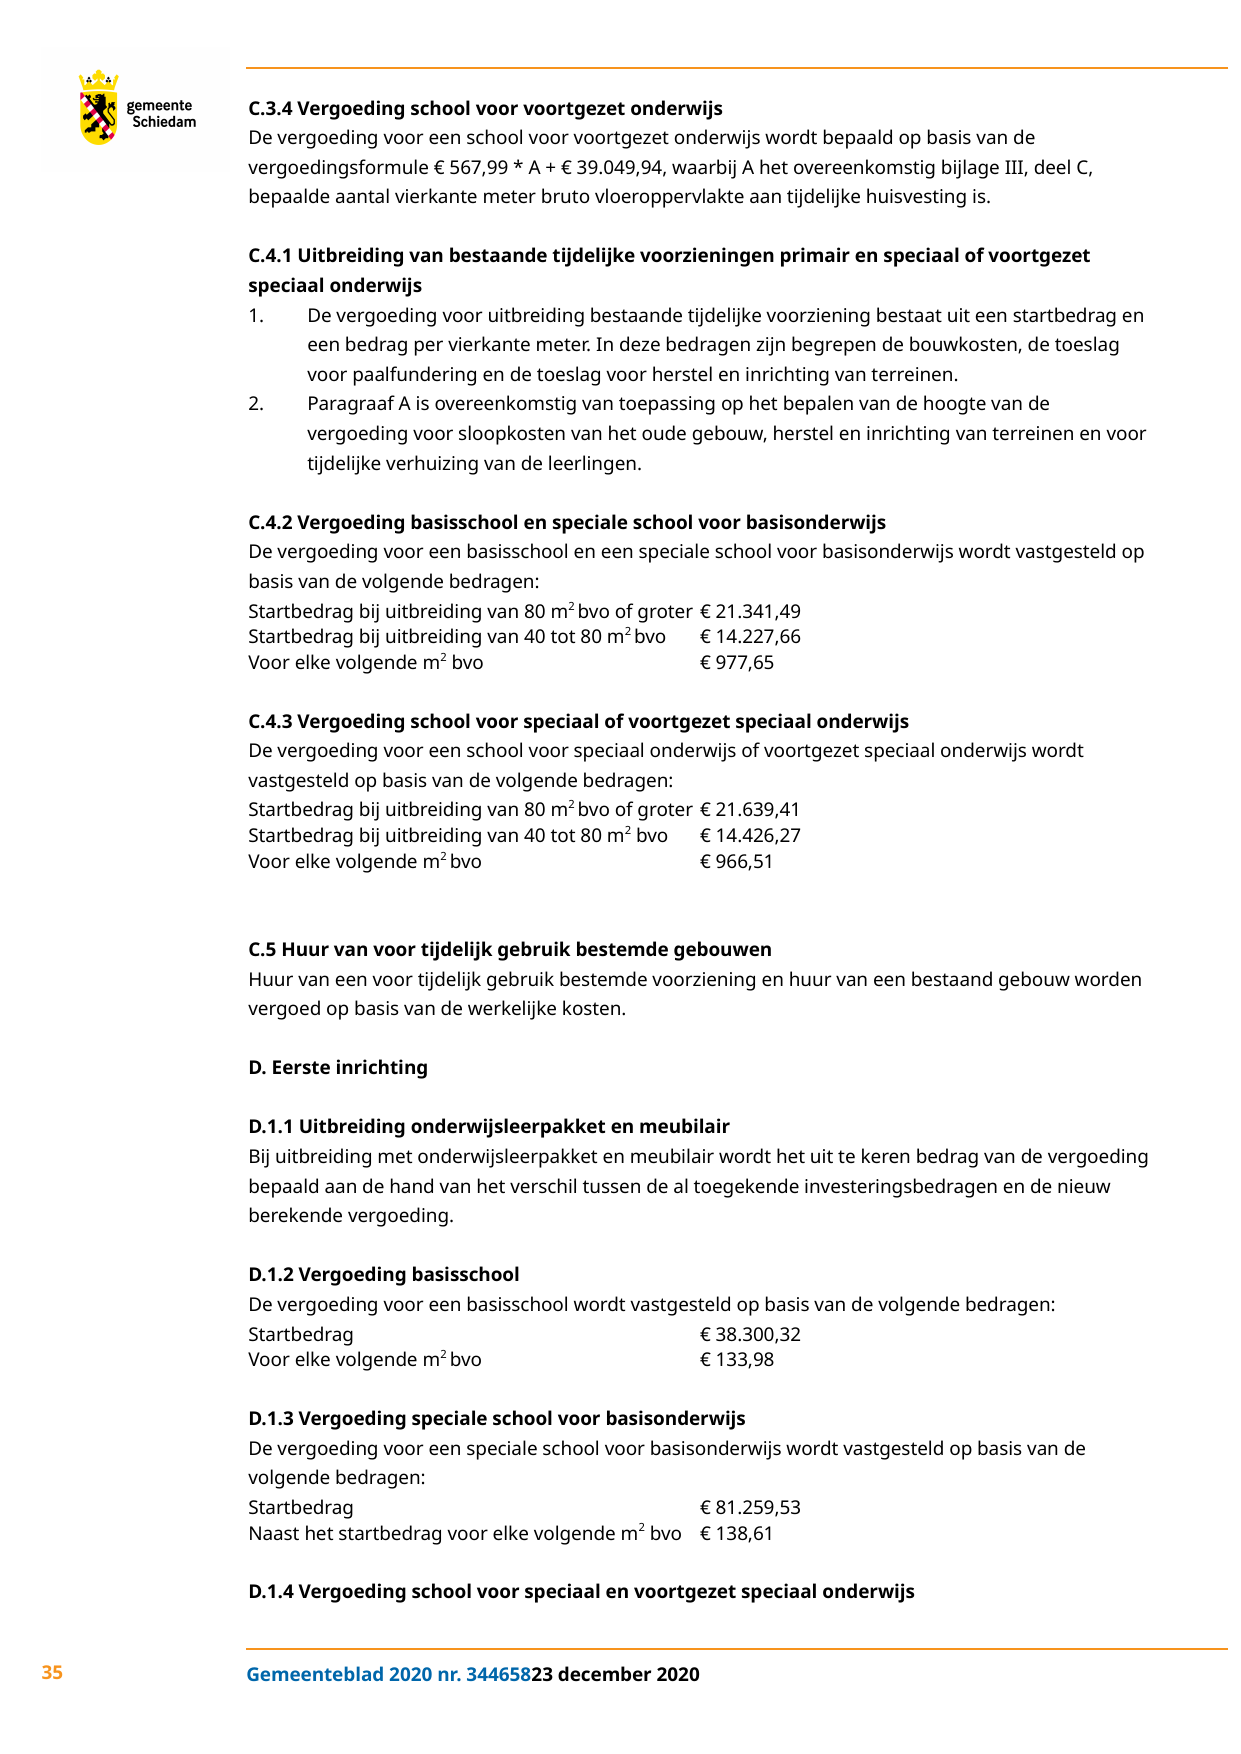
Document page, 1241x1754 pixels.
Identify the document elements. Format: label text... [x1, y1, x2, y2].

table_cell € 133,98 [700, 1347, 1152, 1372]
table_header € 21.341,49 [700, 598, 1152, 623]
text D.1.3 Vergoeding speciale school voor basisonderwijs [248, 1405, 1152, 1431]
text Bij uitbreiding met onderwijsleerpakket en meubilair wordt het uit te keren bedrag van de vergoeding bepaald aan de hand van het verschil tussen de al toegekende investeringsbedragen en de nieuw berekende vergoeding. [248, 1143, 1152, 1228]
text C.4.2 Vergoeding basisschool en speciale school voor basisonderwijs [248, 509, 1152, 535]
table_cell € 966,51 [700, 848, 1152, 874]
table_header Startbedrag [248, 1494, 700, 1520]
table_header € 21.639,41 [700, 797, 1152, 822]
table_cell € 138,61 [700, 1520, 1152, 1546]
table_cell Voor elke volgende m2 bvo [248, 649, 700, 675]
table_cell Voor elke volgende m2 bvo [248, 1347, 700, 1372]
table_cell Startbedrag bij uitbreiding van 40 tot 80 m2 bvo [248, 823, 700, 848]
text Huur van een voor tijdelijk gebruik bestemde voorziening en huur van een bestaand gebouw worden vergoed op basis van de werkelijke kosten. [248, 966, 1152, 1021]
text D.1.2 Vergoeding basisschool [248, 1262, 1152, 1287]
list Paragraaf A is overeenkomstig van toepassing op het bepalen van de hoogte van de vergoeding voor sloopkosten van het oude gebouw, herstel en inrichting van terreinen en voor tijdelijke verhuizing van de leerlingen. [248, 391, 1152, 476]
table_header Startbedrag bij uitbreiding van 80 m2 bvo of groter [248, 797, 700, 822]
table_cell € 14.426,27 [700, 823, 1152, 848]
picture [41, 47, 231, 172]
text De vergoeding voor een speciale school voor basisonderwijs wordt vastgesteld op basis van de volgende bedragen: [248, 1435, 1152, 1490]
text De vergoeding voor een school voor voortgezet onderwijs wordt bepaald op basis van de vergoedingsformule € 567,99 * A + € 39.049,94, waarbij A het overeenkomstig bijlage III, deel C, bepaalde aantal vierkante meter bruto vloeroppervlakte aan tijdelijke huisvesting is. [248, 124, 1152, 209]
list De vergoeding voor uitbreiding bestaande tijdelijke voorziening bestaat uit een startbedrag en een bedrag per vierkante meter. In deze bedragen zijn begrepen de bouwkosten, de toeslag voor paalfundering en de toeslag voor herstel en inrichting van terreinen. [248, 302, 1152, 387]
table_cell Voor elke volgende m2 bvo [248, 848, 700, 874]
table_header Startbedrag [248, 1321, 700, 1347]
text C.5 Huur van voor tijdelijk gebruik bestemde gebouwen [248, 936, 1152, 962]
text C.3.4 Vergoeding school voor voortgezet onderwijs [248, 95, 1152, 121]
text C.4.1 Uitbreiding van bestaande tijdelijke voorzieningen primair en speciaal of voortgezet speciaal onderwijs [248, 243, 1152, 298]
table_cell Startbedrag bij uitbreiding van 40 tot 80 m2 bvo [248, 624, 700, 649]
table_header Startbedrag bij uitbreiding van 80 m2 bvo of groter [248, 598, 700, 623]
text D. Eerste inrichting [248, 1054, 1152, 1080]
text De vergoeding voor een school voor speciaal onderwijs of voortgezet speciaal onderwijs wordt vastgesteld op basis van de volgende bedragen: [248, 737, 1152, 793]
text D.1.1 Uitbreiding onderwijsleerpakket en meubilair [248, 1114, 1152, 1139]
table_header € 81.259,53 [700, 1494, 1152, 1520]
text D.1.4 Vergoeding school voor speciaal en voortgezet speciaal onderwijs [248, 1578, 1152, 1604]
table_header € 38.300,32 [700, 1321, 1152, 1347]
text De vergoeding voor een basisschool en een speciale school voor basisonderwijs wordt vastgesteld op basis van de volgende bedragen: [248, 538, 1152, 594]
table_cell € 977,65 [700, 649, 1152, 675]
text C.4.3 Vergoeding school voor speciaal of voortgezet speciaal onderwijs [248, 708, 1152, 733]
table_cell € 14.227,66 [700, 624, 1152, 649]
text De vergoeding voor een basisschool wordt vastgesteld op basis van de volgende bedragen: [248, 1291, 1152, 1317]
table_cell Naast het startbedrag voor elke volgende m2 bvo [248, 1520, 700, 1546]
